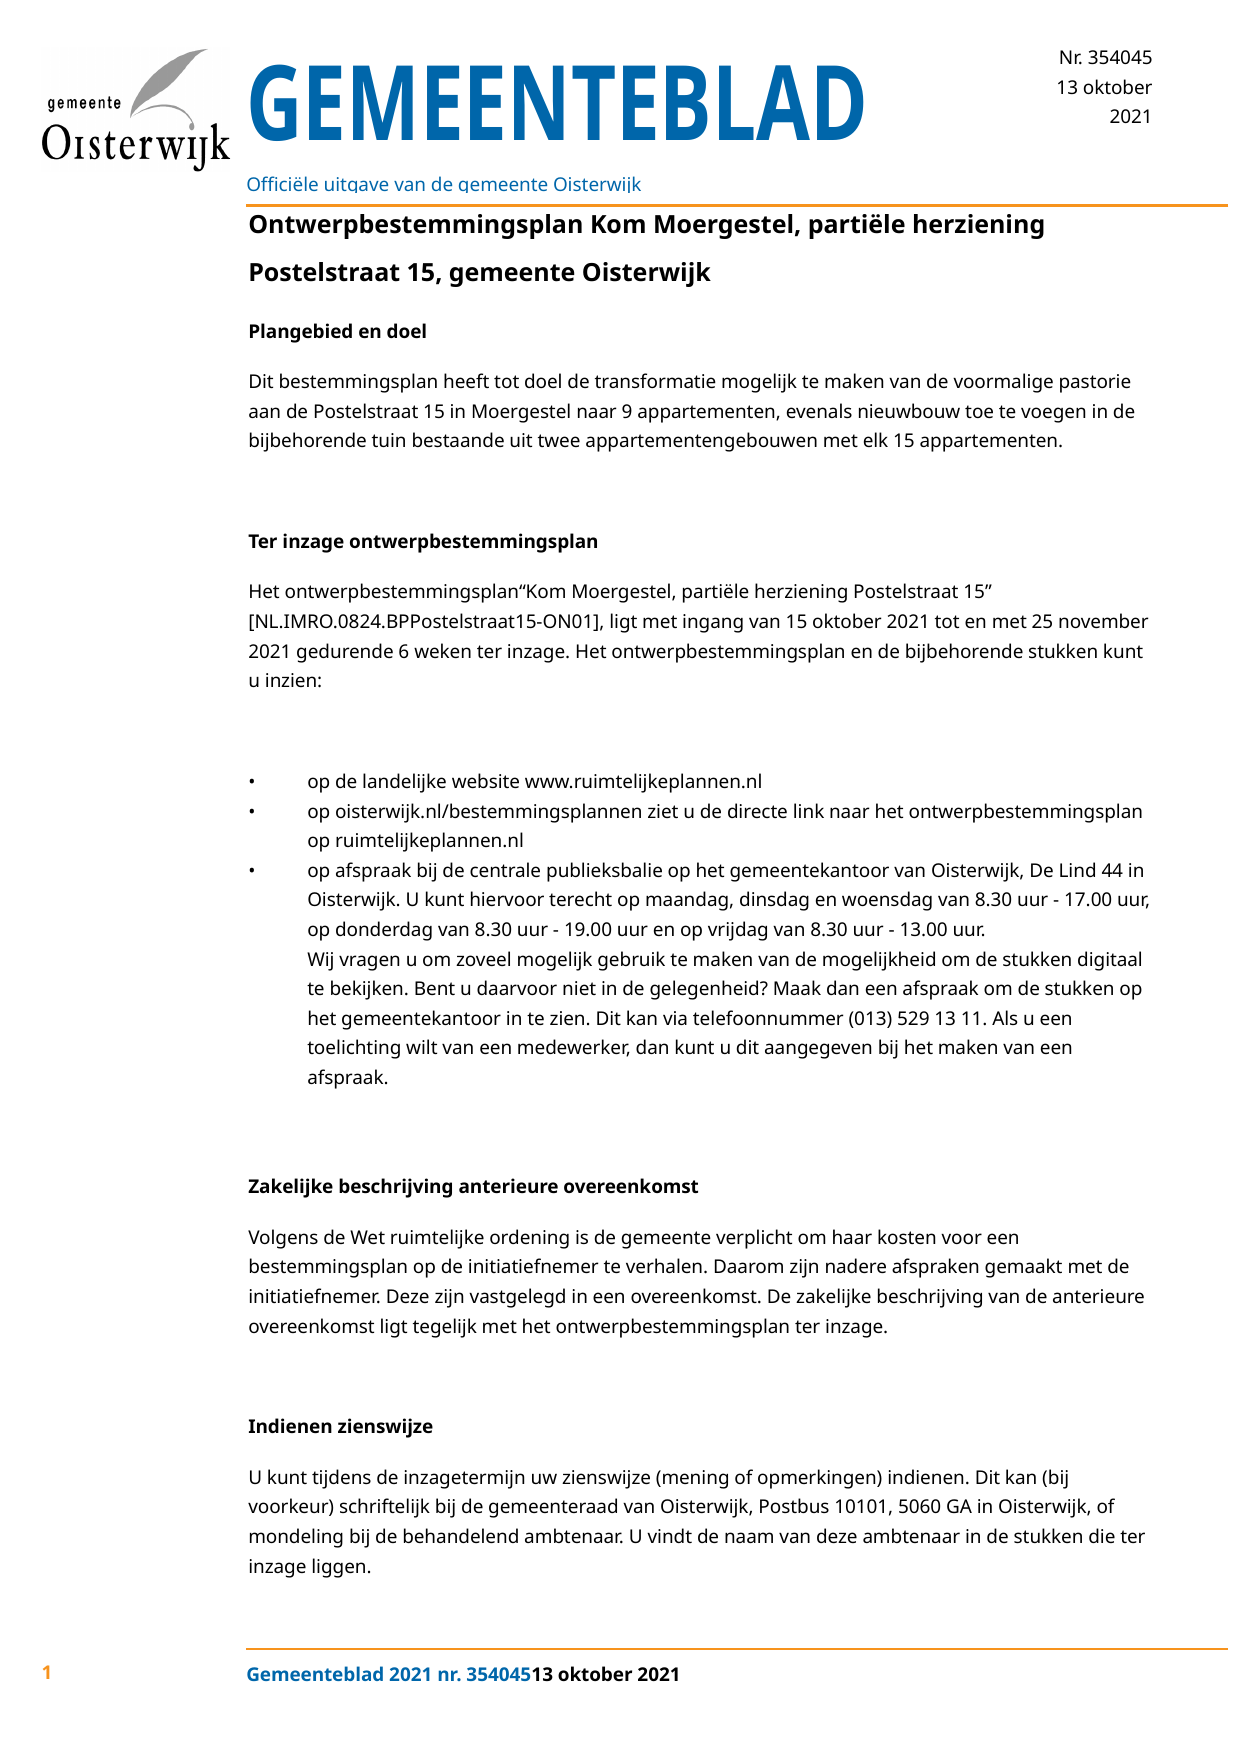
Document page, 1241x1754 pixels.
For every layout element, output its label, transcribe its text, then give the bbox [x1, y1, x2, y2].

picture [41, 47, 231, 172]
list Wij vragen u om zoveel mogelijk gebruik te maken van de mogelijkheid om de stukken digitaal te bekijken. Bent u daarvoor niet in de gelegenheid? Maak dan een afspraak om de stukken op het gemeentekantoor in te zien. Dit kan via telefoonnummer (013) 529 13 11. Als u een toelichting wilt van een medewerker, dan kunt u dit aangegeven bij het maken van een afspraak. [248, 946, 1152, 1090]
text Het ontwerpbestemmingsplan“Kom Moergestel, partiële herziening Postelstraat 15” [NL.IMRO.0824.BPPostelstraat15-ON01], ligt met ingang van 15 oktober 2021 tot en met 25 november 2021 gedurende 6 weken ter inzage. Het ontwerpbestemmingsplan en de bijbehorende stukken kunt u inzien: [248, 579, 1152, 693]
text Zakelijke beschrijving anterieure overeenkomst [248, 1174, 1152, 1199]
text U kunt tijdens de inzagetermijn uw zienswijze (mening of opmerkingen) indienen. Dit kan (bij voorkeur) schriftelijk bij de gemeenteraad van Oisterwijk, Postbus 10101, 5060 GA in Oisterwijk, of mondeling bij de behandelend ambtenaar. U vindt de naam van deze ambtenaar in de stukken die ter inzage liggen. [248, 1464, 1152, 1579]
list op oisterwijk.nl/bestemmingsplannen ziet u de directe link naar het ontwerpbestemmingsplan op ruimtelijkeplannen.nl [248, 798, 1152, 853]
list op afspraak bij de centrale publieksbalie op het gemeentekantoor van Oisterwijk, De Lind 44 in Oisterwijk. U kunt hiervoor terecht op maandag, dinsdag en woensdag van 8.30 uur - 17.00 uur, op donderdag van 8.30 uur - 19.00 uur en op vrijdag van 8.30 uur - 13.00 uur. [248, 857, 1152, 942]
text Plangebied en doel [248, 318, 1152, 344]
text Ter inzage ontwerpbestemmingsplan [248, 528, 1152, 554]
text Ontwerpbestemmingsplan Kom Moergestel, partiële herziening Postelstraat 15, gemeente Oisterwijk [248, 207, 1152, 288]
text Volgens de Wet ruimtelijke ordening is de gemeente verplicht om haar kosten voor een bestemmingsplan op de initiatiefnemer te verhalen. Daarom zijn nadere afspraken gemaakt met de initiatiefnemer. Deze zijn vastgelegd in een overeenkomst. De zakelijke beschrijving van de anterieure overeenkomst ligt tegelijk met het ontwerpbestemmingsplan ter inzage. [248, 1224, 1152, 1339]
list op de landelijke website www.ruimtelijkeplannen.nl [248, 768, 1152, 794]
text Indienen zienswijze [248, 1414, 1152, 1439]
text Dit bestemmingsplan heeft tot doel de transformatie mogelijk te maken van de voormalige pastorie aan de Postelstraat 15 in Moergestel naar 9 appartementen, evenals nieuwbouw toe te voegen in de bijbehorende tuin bestaande uit twee appartementengebouwen met elk 15 appartementen. [248, 368, 1152, 453]
